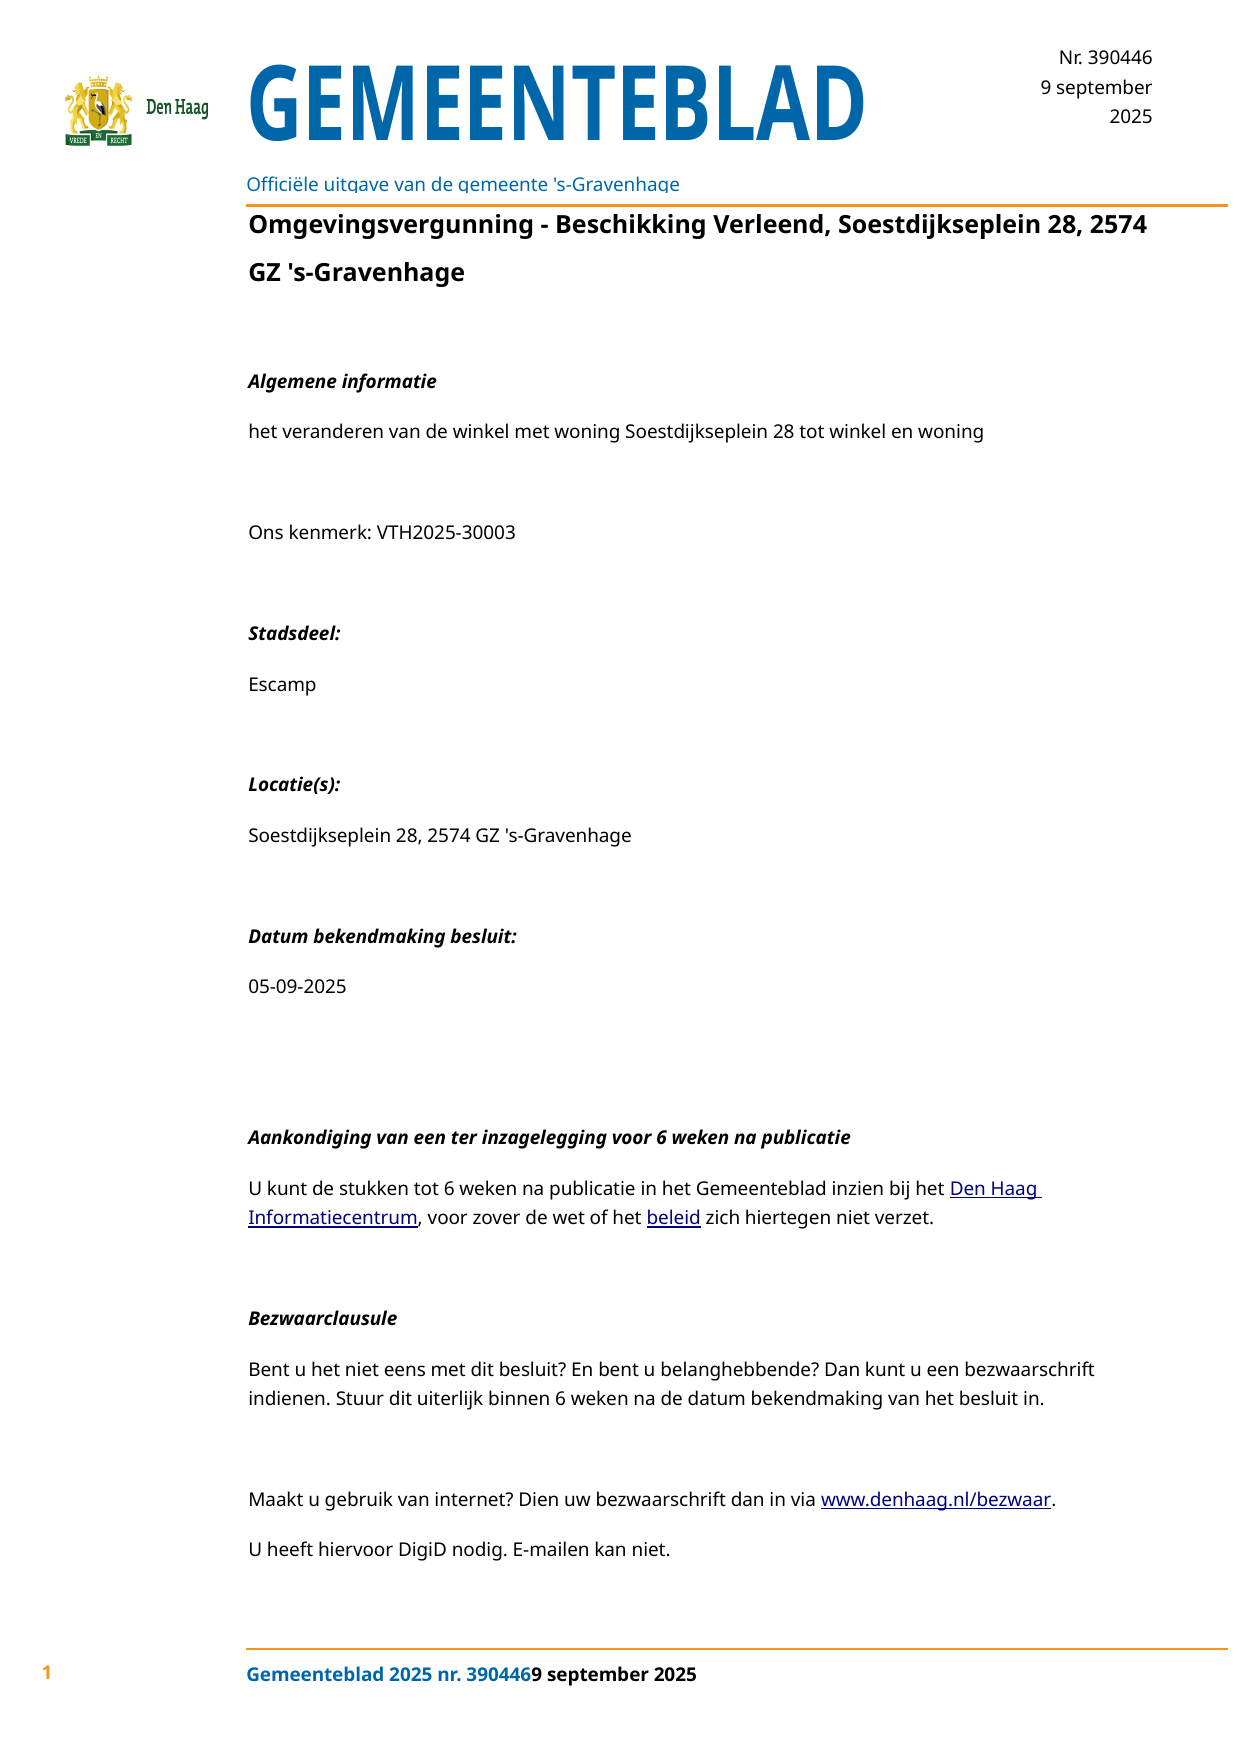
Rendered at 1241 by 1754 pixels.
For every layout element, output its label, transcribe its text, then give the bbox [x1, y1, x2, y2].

text Escamp [248, 671, 1152, 697]
text Stadsdeel: [248, 620, 1152, 646]
text Algemene informatie [248, 368, 1152, 394]
text U kunt de stukken tot 6 weken na publicatie in het Gemeenteblad inzien bij het Den Haag Informatiecentrum, voor zover de wet of het beleid zich hiertegen niet verzet. [248, 1175, 1152, 1230]
text Locatie(s): [248, 772, 1152, 797]
text Ons kenmerk: VTH2025-30003 [248, 519, 1152, 545]
text Maakt u gebruik van internet? Dien uw bezwaarschrift dan in via www.denhaag.nl/bezwaar. [248, 1486, 1152, 1512]
text Soestdijkseplein 28, 2574 GZ 's-Gravenhage [248, 822, 1152, 848]
text Bezwaarclausule [248, 1305, 1152, 1331]
text het veranderen van de winkel met woning Soestdijkseplein 28 tot winkel en woning [248, 419, 1152, 444]
text Datum bekendmaking besluit: [248, 923, 1152, 949]
text 05-09-2025 [248, 973, 1152, 999]
picture [41, 47, 231, 172]
text Omgevingsvergunning - Beschikking Verleend, Soestdijkseplein 28, 2574 GZ 's-Gravenhage [248, 207, 1152, 288]
text Aankondiging van een ter inzagelegging voor 6 weken na publicatie [248, 1124, 1152, 1150]
text U heeft hiervoor DigiD nodig. E-mailen kan niet. [248, 1537, 1152, 1562]
text Bent u het niet eens met dit besluit? En bent u belanghebbende? Dan kunt u een bezwaarschrift indienen. Stuur dit uiterlijk binnen 6 weken na de datum bekendmaking van het besluit in. [248, 1356, 1152, 1411]
